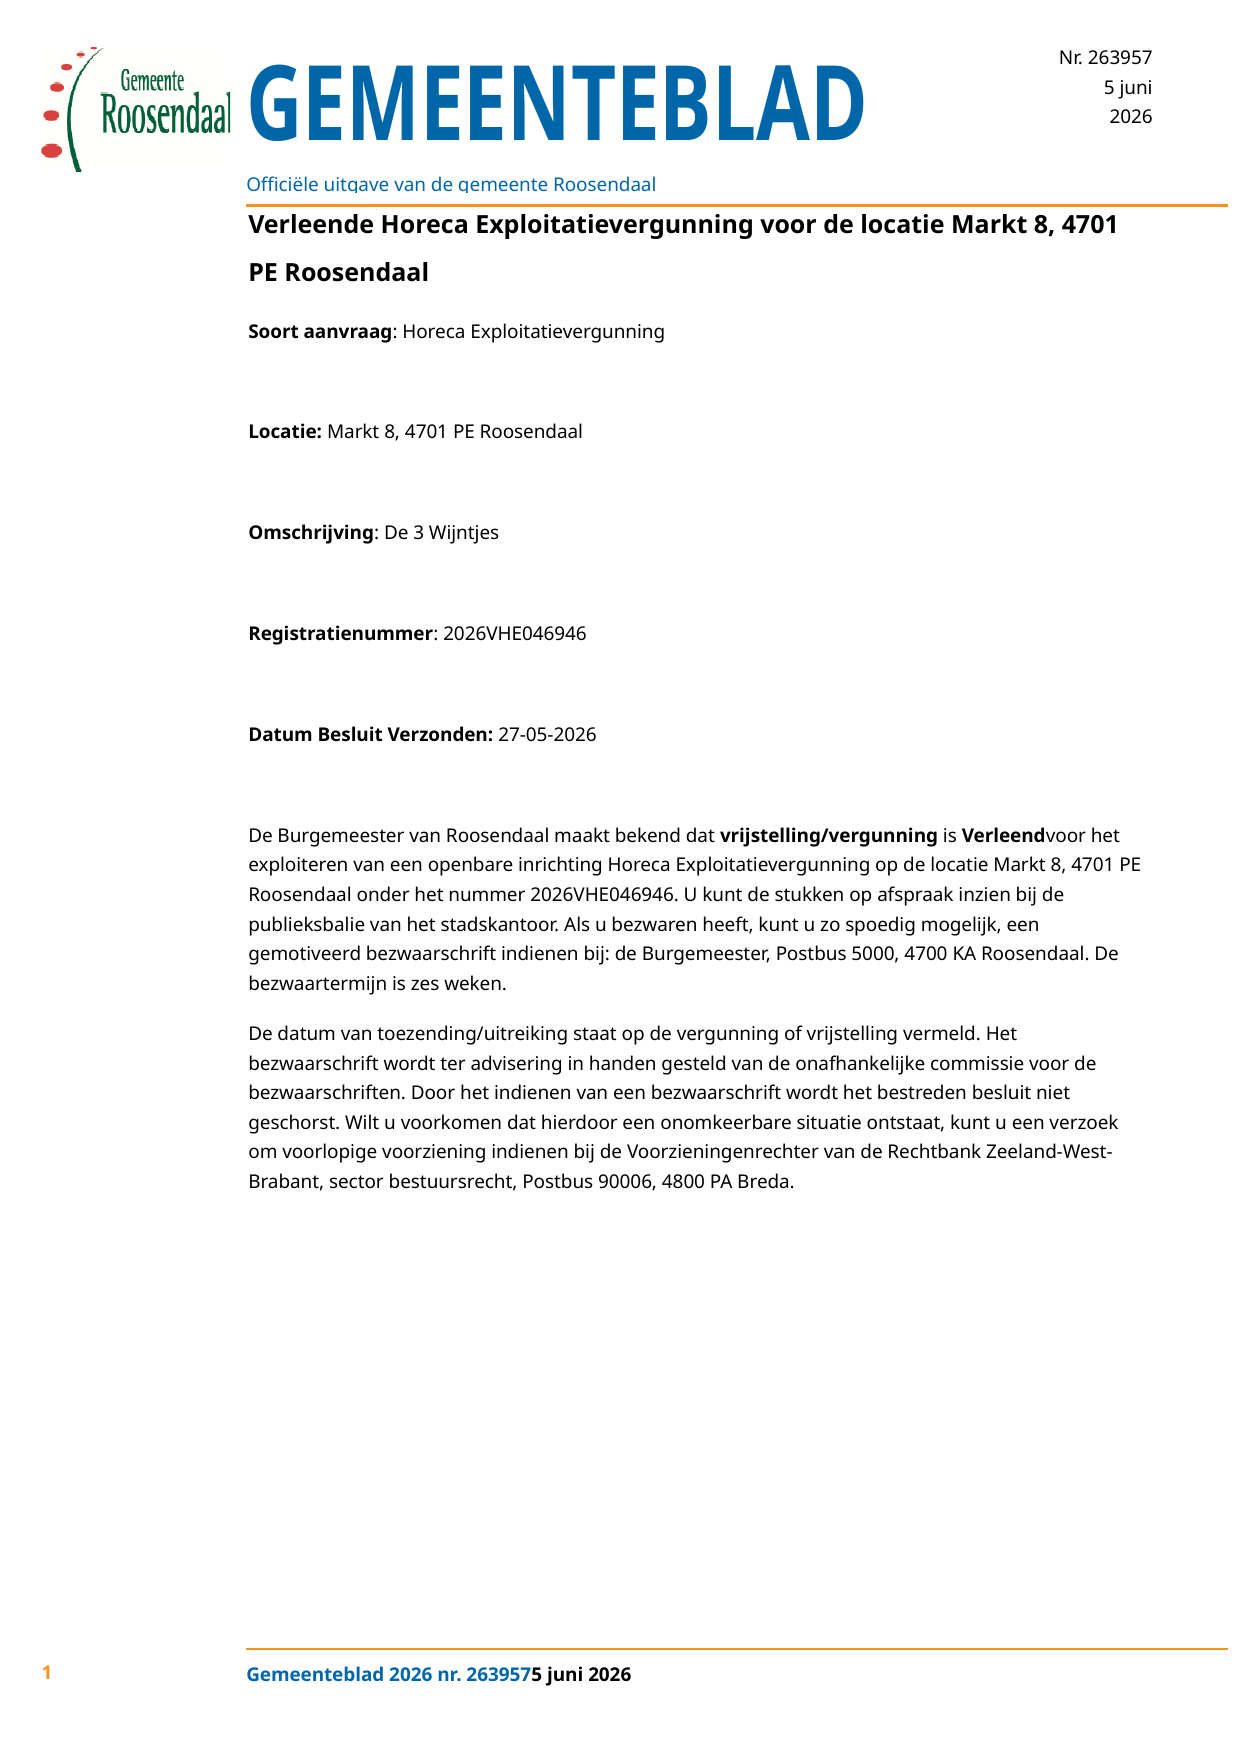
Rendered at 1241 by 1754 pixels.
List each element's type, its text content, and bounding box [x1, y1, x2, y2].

text De datum van toezending/uitreiking staat op de vergunning of vrijstelling vermeld. Het bezwaarschrift wordt ter advisering in handen gesteld van de onafhankelijke commissie voor de bezwaarschriften. Door het indienen van een bezwaarschrift wordt het bestreden besluit niet geschorst. Wilt u voorkomen dat hierdoor een onomkeerbare situatie ontstaat, kunt u een verzoek om voorlopige voorziening indienen bij de Voorzieningenrechter van de Rechtbank Zeeland-West-Brabant, sector bestuursrecht, Postbus 90006, 4800 PA Breda. [248, 1020, 1152, 1194]
text Verleende Horeca Exploitatievergunning voor de locatie Markt 8, 4701 PE Roosendaal [248, 207, 1152, 288]
text Registratienummer: 2026VHE046946 [248, 620, 1152, 646]
text Locatie: Markt 8, 4701 PE Roosendaal [248, 419, 1152, 444]
text Datum Besluit Verzonden: 27-05-2026 [248, 721, 1152, 747]
text De Burgemeester van Roosendaal maakt bekend dat vrijstelling/vergunning is Verleendvoor het exploiteren van een openbare inrichting Horeca Exploitatievergunning op de locatie Markt 8, 4701 PE Roosendaal onder het nummer 2026VHE046946. U kunt de stukken op afspraak inzien bij de publieksbalie van het stadskantoor. Als u bezwaren heeft, kunt u zo spoedig mogelijk, een gemotiveerd bezwaarschrift indienen bij: de Burgemeester, Postbus 5000, 4700 KA Roosendaal. De bezwaartermijn is zes weken. [248, 822, 1152, 996]
text Soort aanvraag: Horeca Exploitatievergunning [248, 318, 1152, 344]
picture [41, 47, 231, 172]
text Omschrijving: De 3 Wijntjes [248, 519, 1152, 545]
